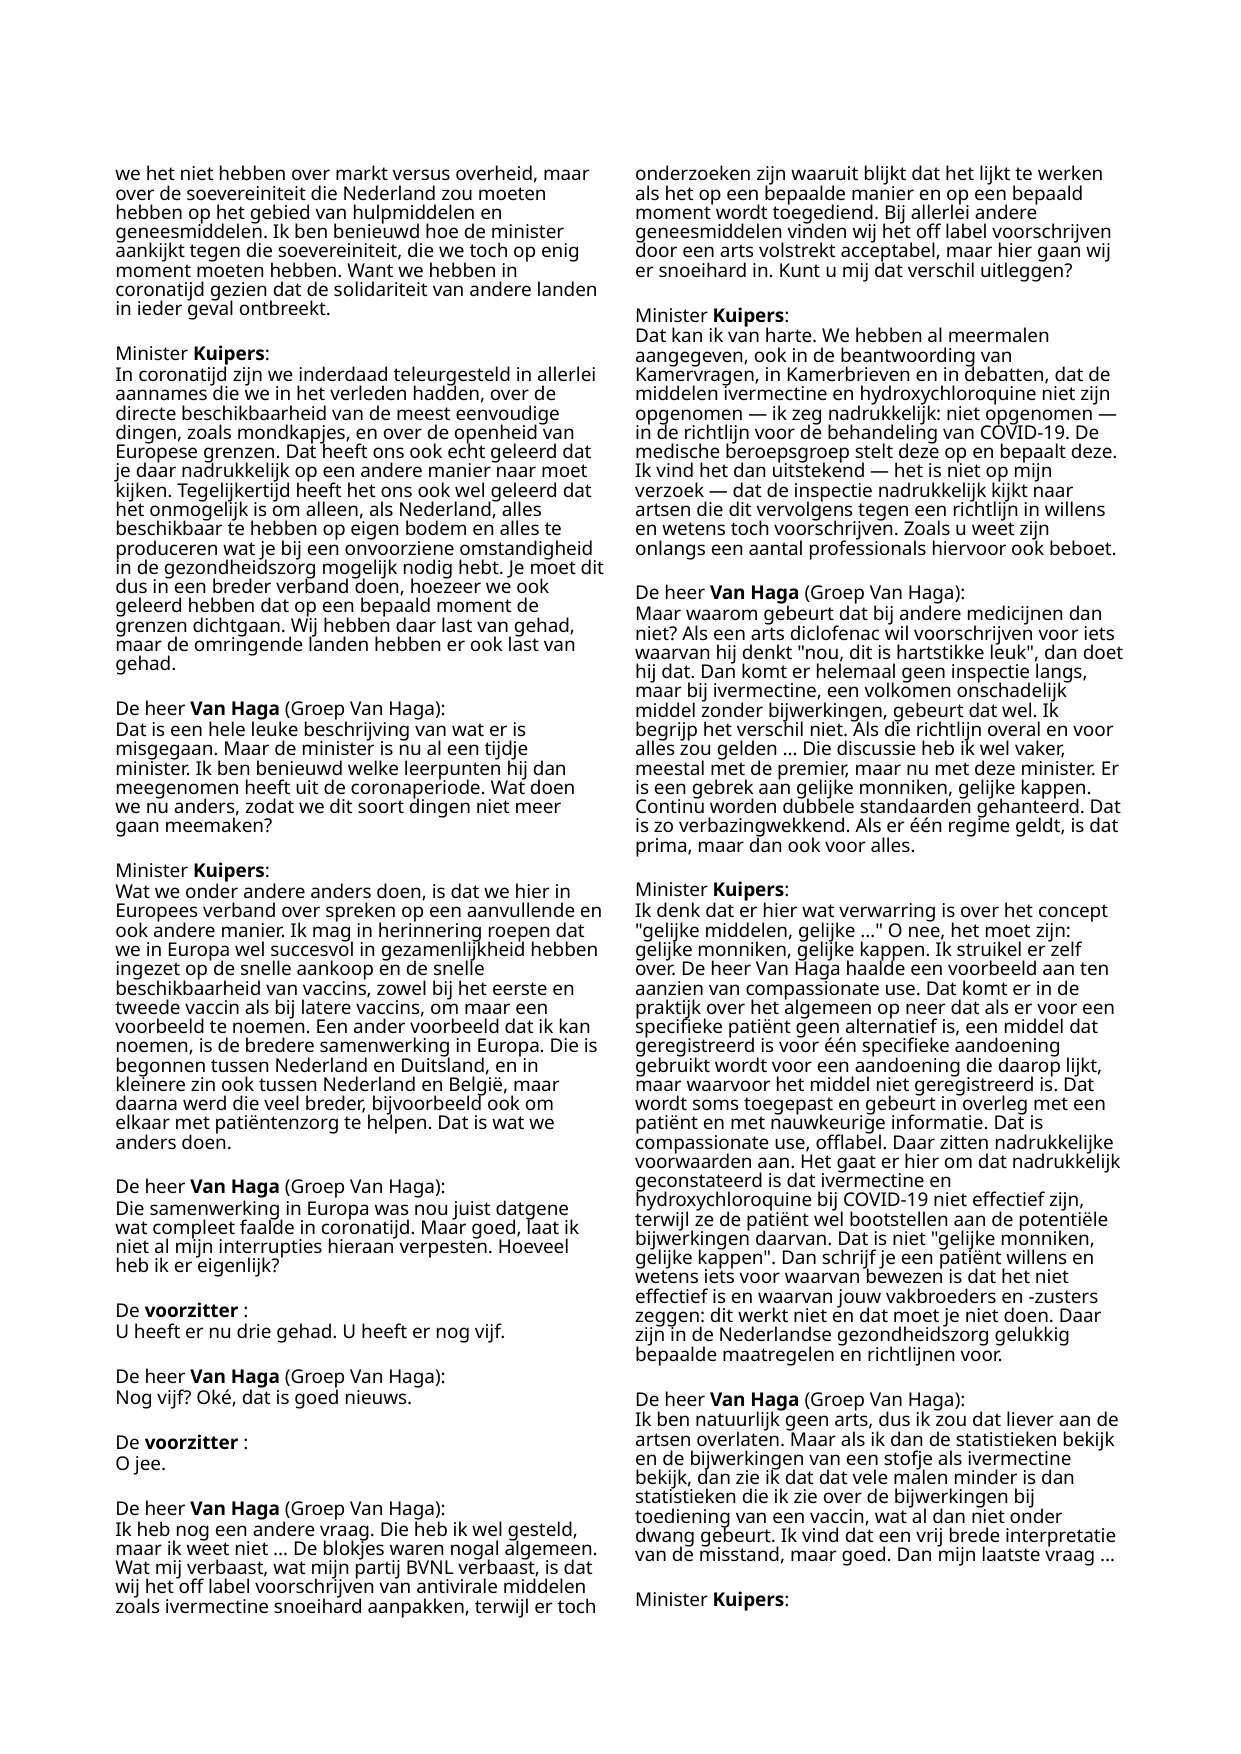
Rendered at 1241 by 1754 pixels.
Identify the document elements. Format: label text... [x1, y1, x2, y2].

text De heer Van Haga (Groep Van Haga): [635, 579, 1125, 605]
text Dat is een hele leuke beschrijving van wat er is misgegaan. Maar de minister is nu al een tijdje minister. Ik ben benieuwd welke leerpunten hij dan meegenomen heeft uit de coronaperiode. Wat doen we nu anders, zodat we dit soort dingen niet meer gaan meemaken? [115, 721, 605, 837]
text Maar waarom gebeurt dat bij andere medicijnen dan niet? Als een arts diclofenac wil voorschrijven voor iets waarvan hij denkt "nou, dit is hartstikke leuk", dan doet hij dat. Dan komt er helemaal geen inspectie langs, maar bij ivermectine, een volkomen onschadelijk middel zonder bijwerkingen, gebeurt dat wel. Ik begrijp het verschil niet. Als die richtlijn overal en voor alles zou gelden … Die discussie heb ik wel vaker, meestal met de premier, maar nu met deze minister. Er is een gebrek aan gelijke monniken, gelijke kappen. Continu worden dubbele standaarden gehanteerd. Dat is zo verbazingwekkend. Als er één regime geldt, is dat prima, maar dan ook voor alles. [635, 605, 1125, 856]
text De heer Van Haga (Groep Van Haga): [115, 1495, 605, 1521]
text we het niet hebben over markt versus overheid, maar over de soevereiniteit die Nederland zou moeten hebben op het gebied van hulpmiddelen en geneesmiddelen. Ik ben benieuwd hoe de minister aankijkt tegen die soevereiniteit, die we toch op enig moment moeten hebben. Want we hebben in coronatijd gezien dat de solidariteit van andere landen in ieder geval ontbreekt. [115, 165, 605, 319]
text Minister Kuipers: [115, 340, 605, 366]
text De heer Van Haga (Groep Van Haga): [635, 1386, 1125, 1411]
text De voorzitter : [115, 1297, 605, 1323]
text Die samenwerking in Europa was nou juist datgene wat compleet faalde in coronatijd. Maar goed, laat ik niet al mijn interrupties hieraan verpesten. Hoeveel heb ik er eigenlijk? [115, 1199, 605, 1277]
text U heeft er nu drie gehad. U heeft er nog vijf. [115, 1323, 605, 1342]
text Ik heb nog een andere vraag. Die heb ik wel gesteld, maar ik weet niet … De blokjes waren nogal algemeen. Wat mij verbaast, wat mijn partij BVNL verbaast, is dat wij het off label voorschrijven van antivirale middelen zoals ivermectine snoeihard aanpakken, terwijl er toch [115, 1521, 605, 1617]
text Ik denk dat er hier wat verwarring is over het concept "gelijke middelen, gelijke …" O nee, het moet zijn: gelijke monniken, gelijke kappen. Ik struikel er zelf over. De heer Van Haga haalde een voorbeeld aan ten aanzien van compassionate use. Dat komt er in de praktijk over het algemeen op neer dat als er voor een specifieke patiënt geen alternatief is, een middel dat geregistreerd is voor één specifieke aandoening gebruikt wordt voor een aandoening die daarop lijkt, maar waarvoor het middel niet geregistreerd is. Dat wordt soms toegepast en gebeurt in overleg met een patiënt en met nauwkeurige informatie. Dat is compassionate use, offlabel. Daar zitten nadrukkelijke voorwaarden aan. Het gaat er hier om dat nadrukkelijk geconstateerd is dat ivermectine en hydroxychloroquine bij COVID-19 niet effectief zijn, terwijl ze de patiënt wel bootstellen aan de potentiële bijwerkingen daarvan. Dat is niet "gelijke monniken, gelijke kappen". Dan schrijf je een patiënt willens en wetens iets voor waarvan bewezen is dat het niet effectief is en waarvan jouw vakbroeders en -zusters zeggen: dit werkt niet en dat moet je niet doen. Daar zijn in de Nederlandse gezondheidszorg gelukkig bepaalde maatregelen en richtlijnen voor. [635, 902, 1125, 1365]
text Wat we onder andere anders doen, is dat we hier in Europees verband over spreken op een aanvullende en ook andere manier. Ik mag in herinnering roepen dat we in Europa wel succesvol in gezamenlijkheid hebben ingezet op de snelle aankoop en de snelle beschikbaarheid van vaccins, zowel bij het eerste en tweede vaccin als bij latere vaccins, om maar een voorbeeld te noemen. Een ander voorbeeld dat ik kan noemen, is de bredere samenwerking in Europa. Die is begonnen tussen Nederland en Duitsland, en in kleinere zin ook tussen Nederland en België, maar daarna werd die veel breder, bijvoorbeeld ook om elkaar met patiëntenzorg te helpen. Dat is wat we anders doen. [115, 883, 605, 1153]
text O jee. [115, 1455, 605, 1474]
text Minister Kuipers: [115, 857, 605, 883]
text De voorzitter : [115, 1429, 605, 1455]
text De heer Van Haga (Groep Van Haga): [115, 695, 605, 721]
text Dat kan ik van harte. We hebben al meermalen aangegeven, ook in de beantwoording van Kamervragen, in Kamerbrieven en in debatten, dat de middelen ivermectine en hydroxychloroquine niet zijn opgenomen — ik zeg nadrukkelijk: niet opgenomen — in de richtlijn voor de behandeling van COVID-19. De medische beroepsgroep stelt deze op en bepaalt deze. Ik vind het dan uitstekend — het is niet op mijn verzoek — dat de inspectie nadrukkelijk kijkt naar artsen die dit vervolgens tegen een richtlijn in willens en wetens toch voorschrijven. Zoals u weet zijn onlangs een aantal professionals hiervoor ook beboet. [635, 327, 1125, 559]
text Minister Kuipers: [635, 877, 1125, 902]
text De heer Van Haga (Groep Van Haga): [115, 1174, 605, 1199]
text De heer Van Haga (Groep Van Haga): [115, 1363, 605, 1389]
text Minister Kuipers: [635, 1586, 1125, 1612]
text Nog vijf? Oké, dat is goed nieuws. [115, 1389, 605, 1408]
text In coronatijd zijn we inderdaad teleurgesteld in allerlei aannames die we in het verleden hadden, over de directe beschikbaarheid van de meest eenvoudige dingen, zoals mondkapjes, en over de openheid van Europese grenzen. Dat heeft ons ook echt geleerd dat je daar nadrukkelijk op een andere manier naar moet kijken. Tegelijkertijd heeft het ons ook wel geleerd dat het onmogelijk is om alleen, als Nederland, alles beschikbaar te hebben op eigen bodem en alles te produceren wat je bij een onvoorziene omstandigheid in de gezondheidszorg mogelijk nodig hebt. Je moet dit dus in een breder verband doen, hoezeer we ook geleerd hebben dat op een bepaald moment de grenzen dichtgaan. Wij hebben daar last van gehad, maar de omringende landen hebben er ook last van gehad. [115, 366, 605, 674]
text onderzoeken zijn waaruit blijkt dat het lijkt te werken als het op een bepaalde manier en op een bepaald moment wordt toegediend. Bij allerlei andere geneesmiddelen vinden wij het off label voorschrijven door een arts volstrekt acceptabel, maar hier gaan wij er snoeihard in. Kunt u mij dat verschil uitleggen? [635, 165, 1125, 281]
text Ik ben natuurlijk geen arts, dus ik zou dat liever aan de artsen overlaten. Maar als ik dan de statistieken bekijk en de bijwerkingen van een stofje als ivermectine bekijk, dan zie ik dat dat vele malen minder is dan statistieken die ik zie over de bijwerkingen bij toediening van een vaccin, wat al dan niet onder dwang gebeurt. Ik vind dat een vrij brede interpretatie van de misstand, maar goed. Dan mijn laatste vraag … [635, 1411, 1125, 1566]
text Minister Kuipers: [635, 302, 1125, 327]
